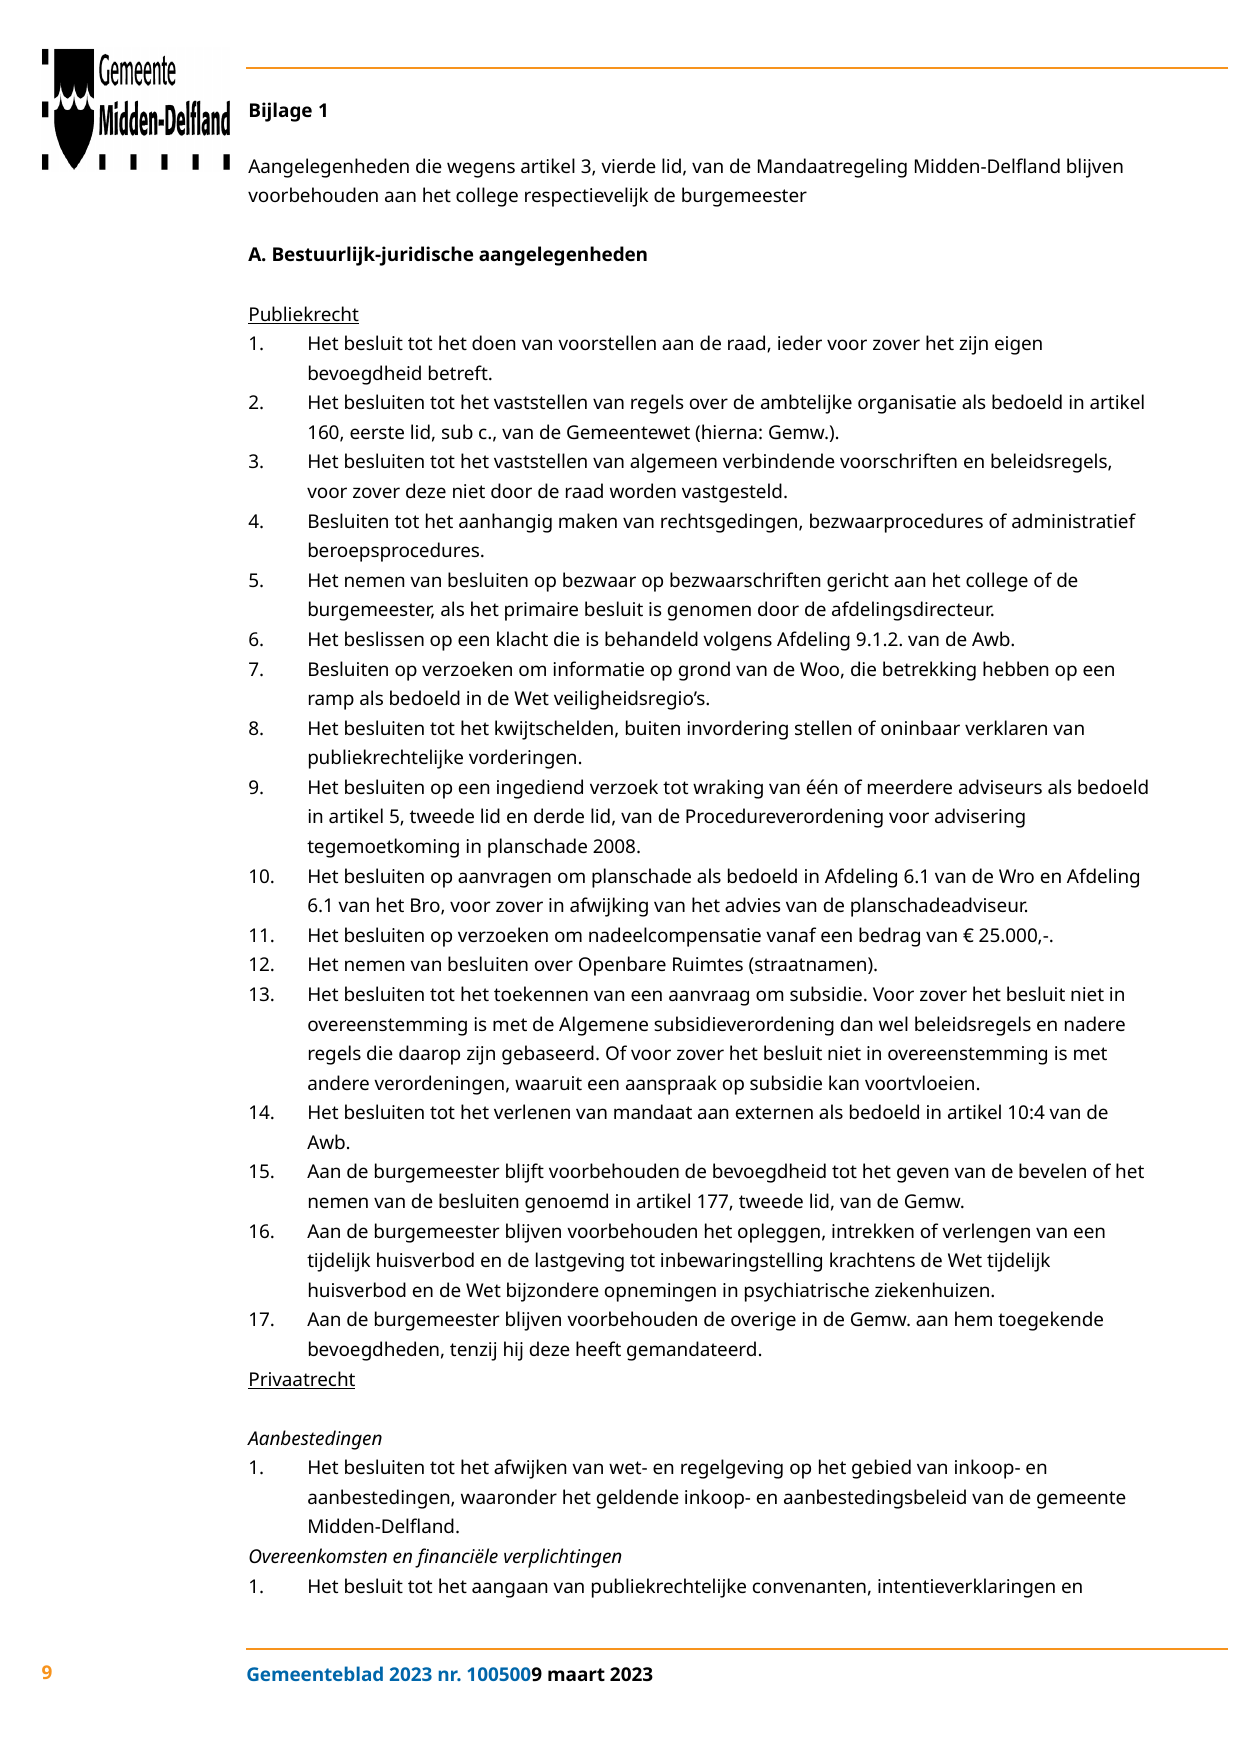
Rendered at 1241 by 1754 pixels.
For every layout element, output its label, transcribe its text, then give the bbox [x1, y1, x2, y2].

list Aan de burgemeester blijft voorbehouden de bevoegdheid tot het geven van de bevelen of het nemen van de besluiten genoemd in artikel 177, tweede lid, van de Gemw. [248, 1159, 1152, 1214]
text Publiekrecht [248, 301, 1152, 327]
list Het nemen van besluiten over Openbare Ruimtes (straatnamen). [248, 952, 1152, 977]
list Het besluiten tot het verlenen van mandaat aan externen als bedoeld in artikel 10:4 van de Awb. [248, 1099, 1152, 1155]
list Het beslissen op een klacht die is behandeld volgens Afdeling 9.1.2. van de Awb. [248, 626, 1152, 652]
list Het besluiten tot het vaststellen van algemeen verbindende voorschriften en beleidsregels, voor zover deze niet door de raad worden vastgesteld. [248, 449, 1152, 504]
text Aanbestedingen [248, 1425, 1152, 1451]
list Het besluiten op een ingediend verzoek tot wraking van één of meerdere adviseurs als bedoeld in artikel 5, tweede lid en derde lid, van de Procedureverordening voor advisering tegemoetkoming in planschade 2008. [248, 774, 1152, 859]
list Het besluiten tot het vaststellen van regels over de ambtelijke organisatie als bedoeld in artikel 160, eerste lid, sub c., van de Gemeentewet (hierna: Gemw.). [248, 389, 1152, 445]
list Het besluiten tot het kwijtschelden, buiten invordering stellen of oninbaar verklaren van publiekrechtelijke vorderingen. [248, 715, 1152, 770]
list Het besluit tot het doen van voorstellen aan de raad, ieder voor zover het zijn eigen bevoegdheid betreft. [248, 330, 1152, 386]
list Het besluiten tot het afwijken van wet- en regelgeving op het gebied van inkoop- en aanbestedingen, waaronder het geldende inkoop- en aanbestedingsbeleid van de gemeente Midden-Delfland. [248, 1454, 1152, 1539]
text A. Bestuurlijk-juridische aangelegenheden [248, 242, 1152, 267]
list Het besluiten tot het toekennen van een aanvraag om subsidie. Voor zover het besluit niet in overeenstemming is met de Algemene subsidieverordening dan wel beleidsregels en nadere regels die daarop zijn gebaseerd. Of voor zover het besluit niet in overeenstemming is met andere verordeningen, waaruit een aanspraak op subsidie kan voortvloeien. [248, 981, 1152, 1096]
list Het nemen van besluiten op bezwaar op bezwaarschriften gericht aan het college of de burgemeester, als het primaire besluit is genomen door de afdelingsdirecteur. [248, 567, 1152, 622]
text Overeenkomsten en financiële verplichtingen [248, 1543, 1152, 1569]
text Aangelegenheden die wegens artikel 3, vierde lid, van de Mandaatregeling Midden-Delfland blijven voorbehouden aan het college respectievelijk de burgemeester [248, 153, 1152, 208]
picture [41, 47, 231, 172]
list Aan de burgemeester blijven voorbehouden de overige in de Gemw. aan hem toegekende bevoegdheden, tenzij hij deze heeft gemandateerd. [248, 1307, 1152, 1362]
text Privaatrecht [248, 1366, 1152, 1392]
list Besluiten tot het aanhangig maken van rechtsgedingen, bezwaarprocedures of administratief beroepsprocedures. [248, 508, 1152, 563]
list Het besluiten op aanvragen om planschade als bedoeld in Afdeling 6.1 van de Wro en Afdeling 6.1 van het Bro, voor zover in afwijking van het advies van de planschadeadviseur. [248, 863, 1152, 918]
list Aan de burgemeester blijven voorbehouden het opleggen, intrekken of verlengen van een tijdelijk huisverbod en de lastgeving tot inbewaringstelling krachtens de Wet tijdelijk huisverbod en de Wet bijzondere opnemingen in psychiatrische ziekenhuizen. [248, 1218, 1152, 1303]
text Bijlage 1 [248, 95, 1152, 123]
list Het besluit tot het aangaan van publiekrechtelijke convenanten, intentieverklaringen en [248, 1573, 1152, 1599]
list Het besluiten op verzoeken om nadeelcompensatie vanaf een bedrag van € 25.000,-. [248, 922, 1152, 948]
list Besluiten op verzoeken om informatie op grond van de Woo, die betrekking hebben op een ramp als bedoeld in de Wet veiligheidsregio’s. [248, 656, 1152, 711]
